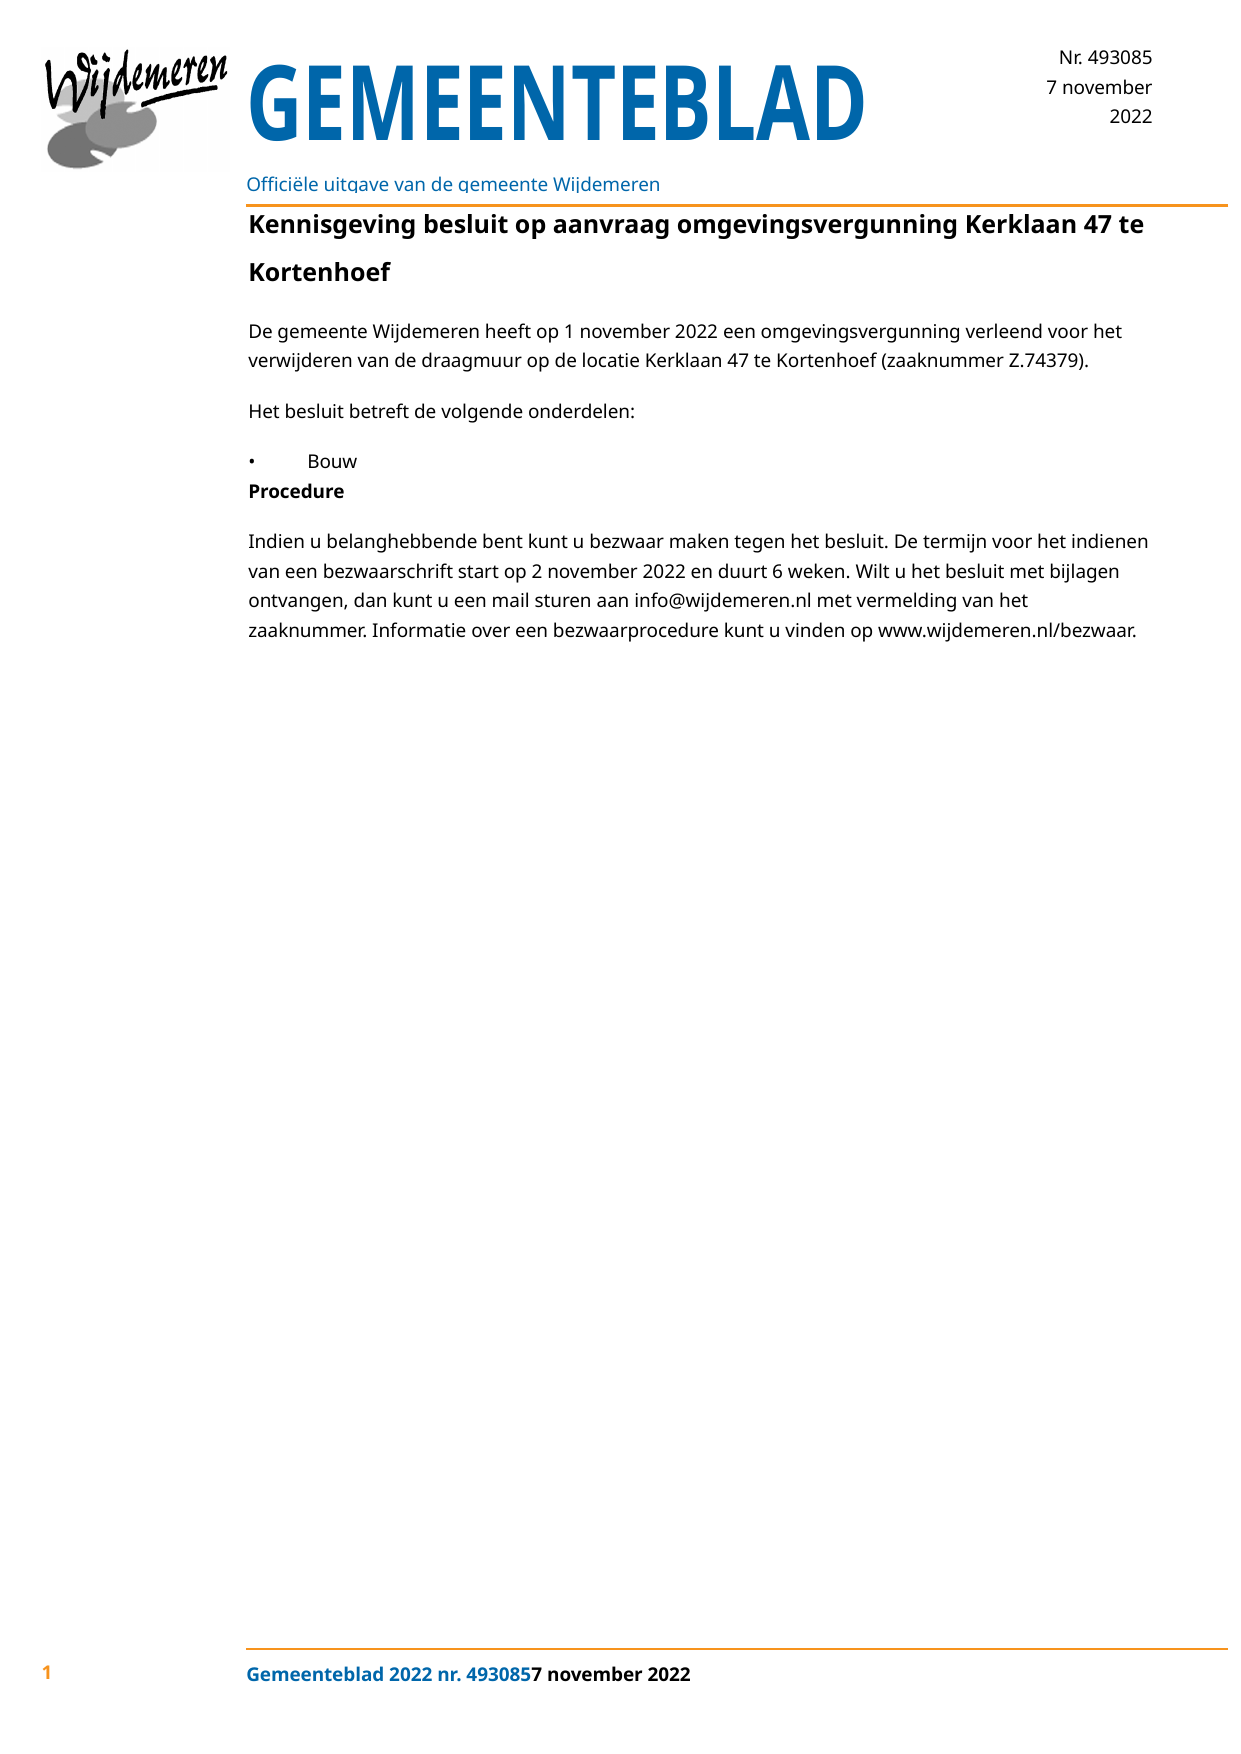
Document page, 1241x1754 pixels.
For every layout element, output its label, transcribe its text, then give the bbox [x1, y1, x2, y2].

text De gemeente Wijdemeren heeft op 1 november 2022 een omgevingsvergunning verleend voor het verwijderen van de draagmuur op de locatie Kerklaan 47 te Kortenhoef (zaaknummer Z.74379). [248, 318, 1152, 373]
picture [41, 47, 231, 172]
text Indien u belanghebbende bent kunt u bezwaar maken tegen het besluit. De termijn voor het indienen van een bezwaarschrift start op 2 november 2022 en duurt 6 weken. Wilt u het besluit met bijlagen ontvangen, dan kunt u een mail sturen aan info@wijdemeren.nl met vermelding van het zaaknummer. Informatie over een bezwaarprocedure kunt u vinden op www.wijdemeren.nl/bezwaar. [248, 528, 1152, 643]
text Kennisgeving besluit op aanvraag omgevingsvergunning Kerklaan 47 te Kortenhoef [248, 207, 1152, 288]
text Het besluit betreft de volgende onderdelen: [248, 398, 1152, 424]
list Bouw [248, 448, 1152, 474]
text Procedure [248, 478, 1152, 504]
